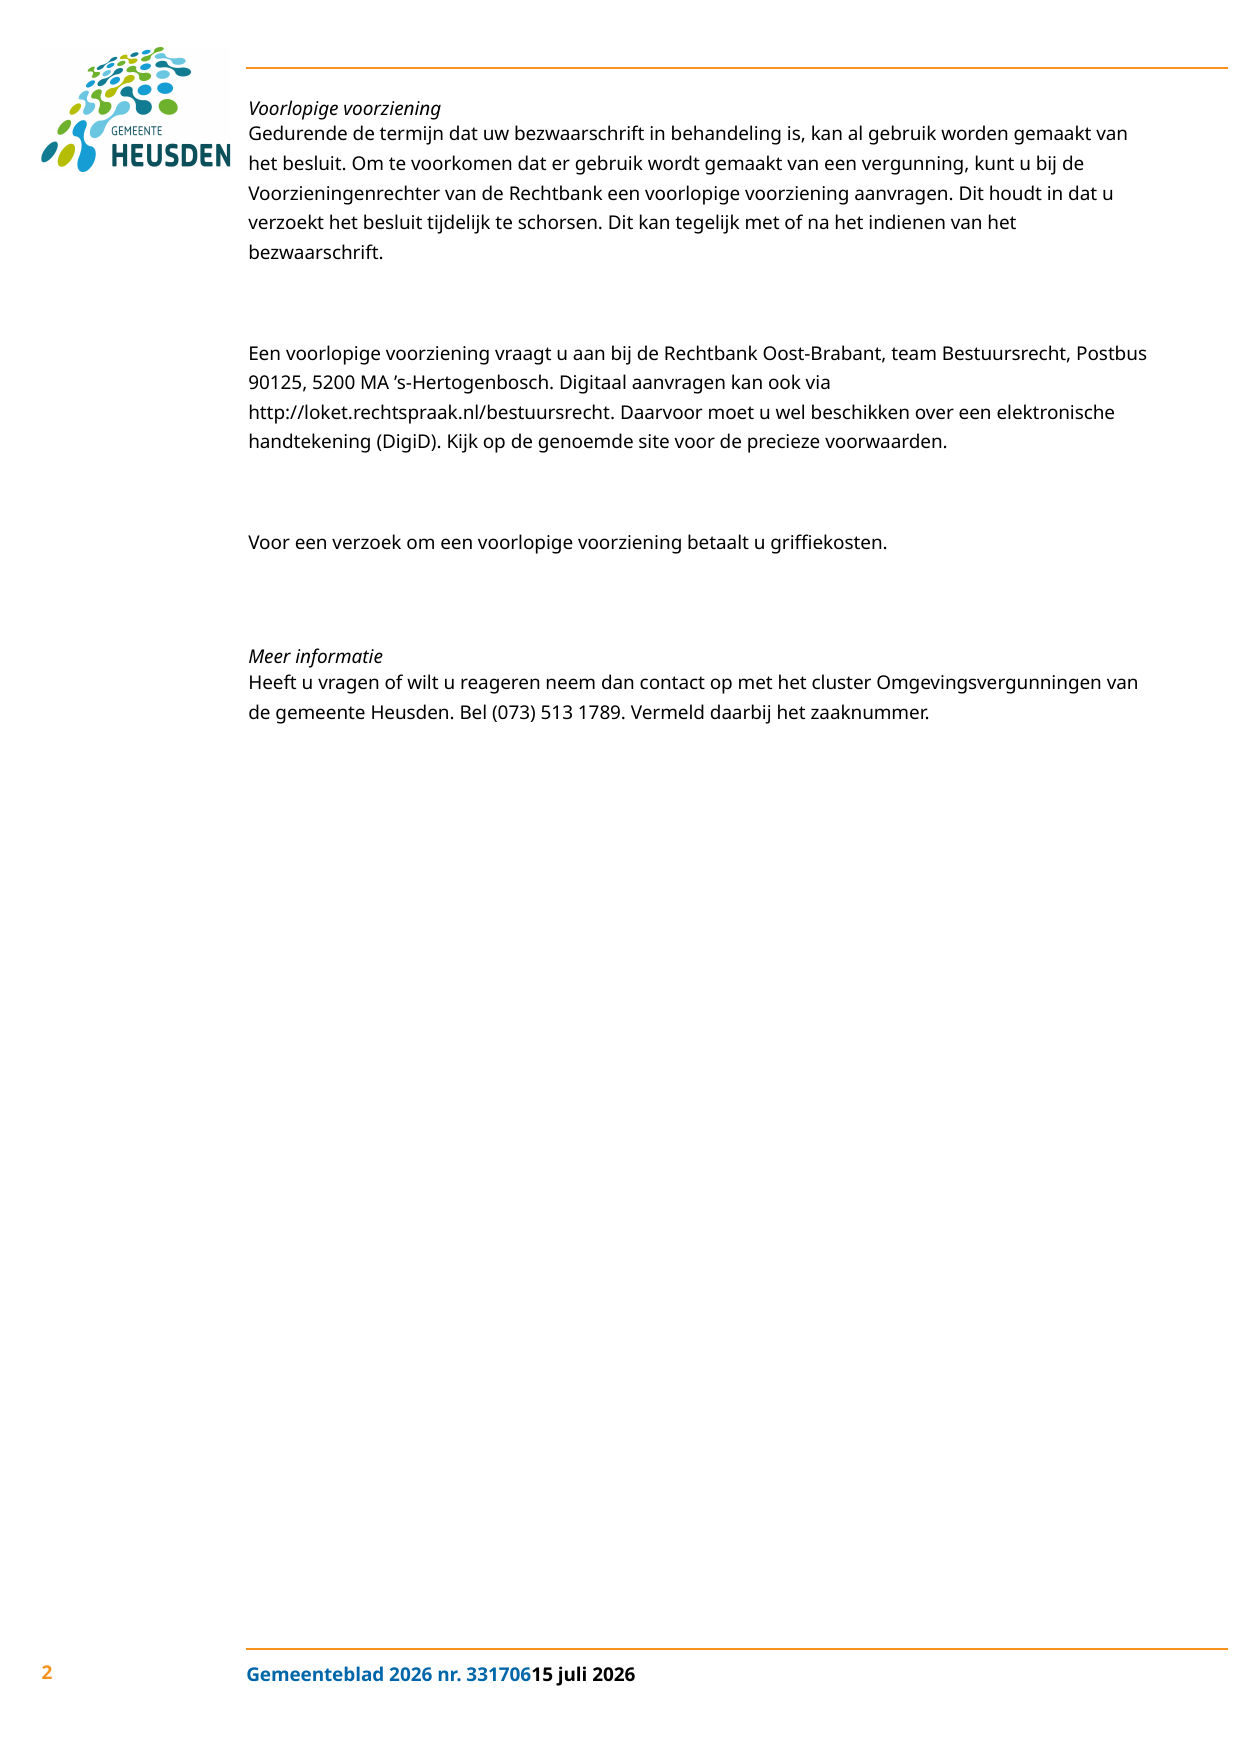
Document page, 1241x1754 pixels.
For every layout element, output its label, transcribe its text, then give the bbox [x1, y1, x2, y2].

text Meer informatie [248, 644, 1152, 669]
text Gedurende de termijn dat uw bezwaarschrift in behandeling is, kan al gebruik worden gemaakt van het besluit. Om te voorkomen dat er gebruik wordt gemaakt van een vergunning, kunt u bij de Voorzieningenrechter van de Rechtbank een voorlopige voorziening aanvragen. Dit houdt in dat u verzoekt het besluit tijdelijk te schorsen. Dit kan tegelijk met of na het indienen van het bezwaarschrift. [248, 121, 1152, 264]
text Voorlopige voorziening [248, 95, 1152, 121]
text Een voorlopige voorziening vraagt u aan bij de Rechtbank Oost-Brabant, team Bestuursrecht, Postbus 90125, 5200 MA ’s-Hertogenbosch. Digitaal aanvragen kan ook via http://loket.rechtspraak.nl/bestuursrecht. Daarvoor moet u wel beschikken over een elektronische handtekening (DigiD). Kijk op de genoemde site voor de precieze voorwaarden. [248, 340, 1152, 454]
text Heeft u vragen of wilt u reageren neem dan contact op met het cluster Omgevingsvergunningen van de gemeente Heusden. Bel (073) 513 1789. Vermeld daarbij het zaaknummer. [248, 669, 1152, 725]
text Voor een verzoek om een voorlopige voorziening betaalt u griffiekosten. [248, 529, 1152, 555]
picture [41, 47, 231, 172]
